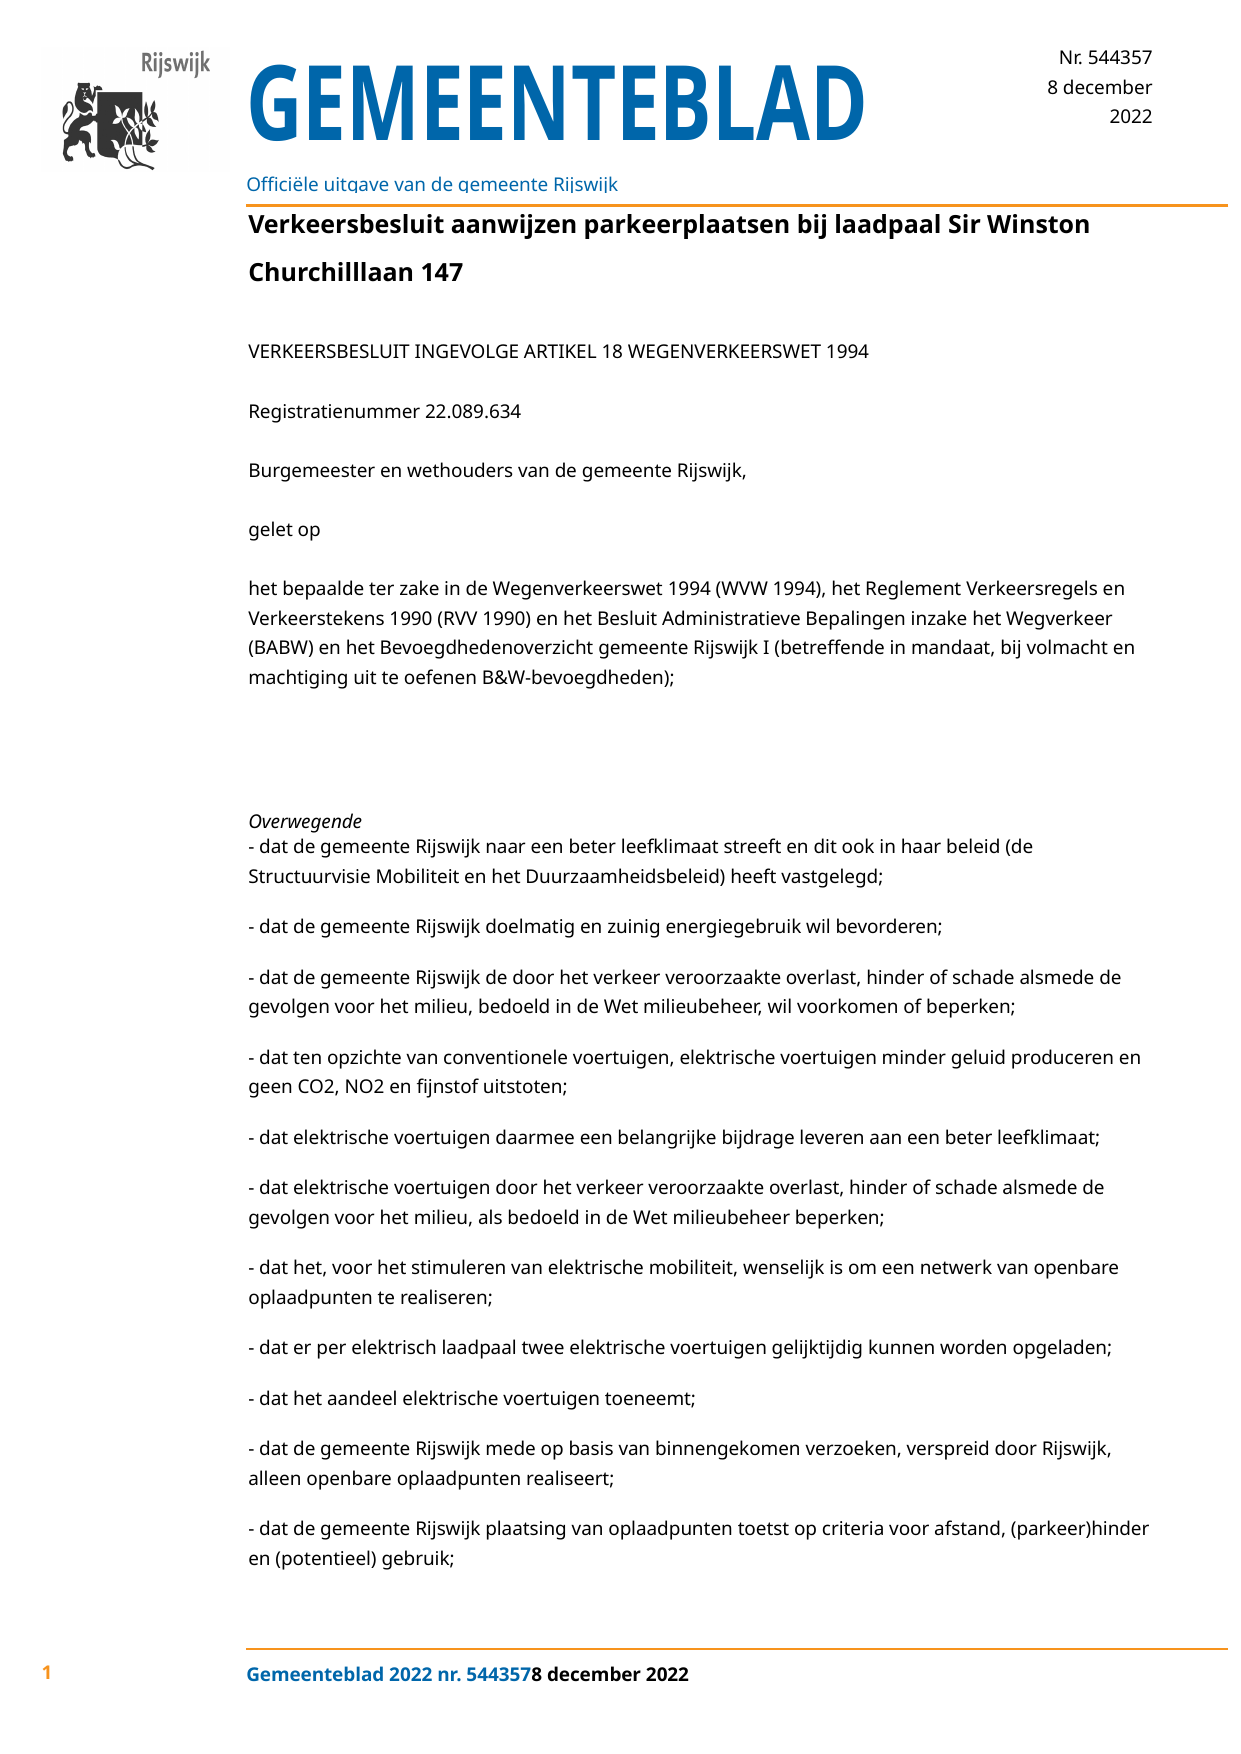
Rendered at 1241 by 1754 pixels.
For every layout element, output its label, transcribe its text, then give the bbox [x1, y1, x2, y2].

text - dat de gemeente Rijswijk mede op basis van binnengekomen verzoeken, verspreid door Rijswijk, alleen openbare oplaadpunten realiseert; [248, 1435, 1152, 1491]
text - dat de gemeente Rijswijk doelmatig en zuinig energiegebruik wil bevorderen; [248, 914, 1152, 939]
text Registratienummer 22.089.634 [248, 398, 1152, 423]
text VERKEERSBESLUIT INGEVOLGE ARTIKEL 18 WEGENVERKEERSWET 1994 [248, 339, 1152, 364]
text - dat ten opzichte van conventionele voertuigen, elektrische voertuigen minder geluid produceren en geen CO2, NO2 en fijnstof uitstoten; [248, 1044, 1152, 1099]
text - dat de gemeente Rijswijk plaatsing van oplaadpunten toetst op criteria voor afstand, (parkeer)hinder en (potentieel) gebruik; [248, 1515, 1152, 1571]
text - dat er per elektrisch laadpaal twee elektrische voertuigen gelijktijdig kunnen worden opgeladen; [248, 1334, 1152, 1360]
text - dat elektrische voertuigen daarmee een belangrijke bijdrage leveren aan een beter leefklimaat; [248, 1124, 1152, 1150]
text - dat elektrische voertuigen door het verkeer veroorzaakte overlast, hinder of schade alsmede de gevolgen voor het milieu, als bedoeld in de Wet milieubeheer beperken; [248, 1174, 1152, 1230]
text - dat de gemeente Rijswijk de door het verkeer veroorzaakte overlast, hinder of schade alsmede de gevolgen voor het milieu, bedoeld in de Wet milieubeheer, wil voorkomen of beperken; [248, 964, 1152, 1019]
text gelet op [248, 516, 1152, 542]
picture [41, 47, 231, 172]
text Burgemeester en wethouders van de gemeente Rijswijk, [248, 457, 1152, 483]
text - dat het, voor het stimuleren van elektrische mobiliteit, wenselijk is om een netwerk van openbare oplaadpunten te realiseren; [248, 1254, 1152, 1310]
text Verkeersbesluit aanwijzen parkeerplaatsen bij laadpaal Sir Winston Churchilllaan 147 [248, 207, 1152, 288]
text - dat het aandeel elektrische voertuigen toeneemt; [248, 1385, 1152, 1411]
text - dat de gemeente Rijswijk naar een beter leefklimaat streeft en dit ook in haar beleid (de Structuurvisie Mobiliteit en het Duurzaamheidsbeleid) heeft vastgelegd; [248, 834, 1152, 889]
text Overwegende [248, 808, 1152, 834]
text het bepaalde ter zake in de Wegenverkeerswet 1994 (WVW 1994), het Reglement Verkeersregels en Verkeerstekens 1990 (RVV 1990) en het Besluit Administratieve Bepalingen inzake het Wegverkeer (BABW) en het Bevoegdhedenoverzicht gemeente Rijswijk I (betreffende in mandaat, bij volmacht en machtiging uit te oefenen B&W-bevoegdheden); [248, 575, 1152, 690]
